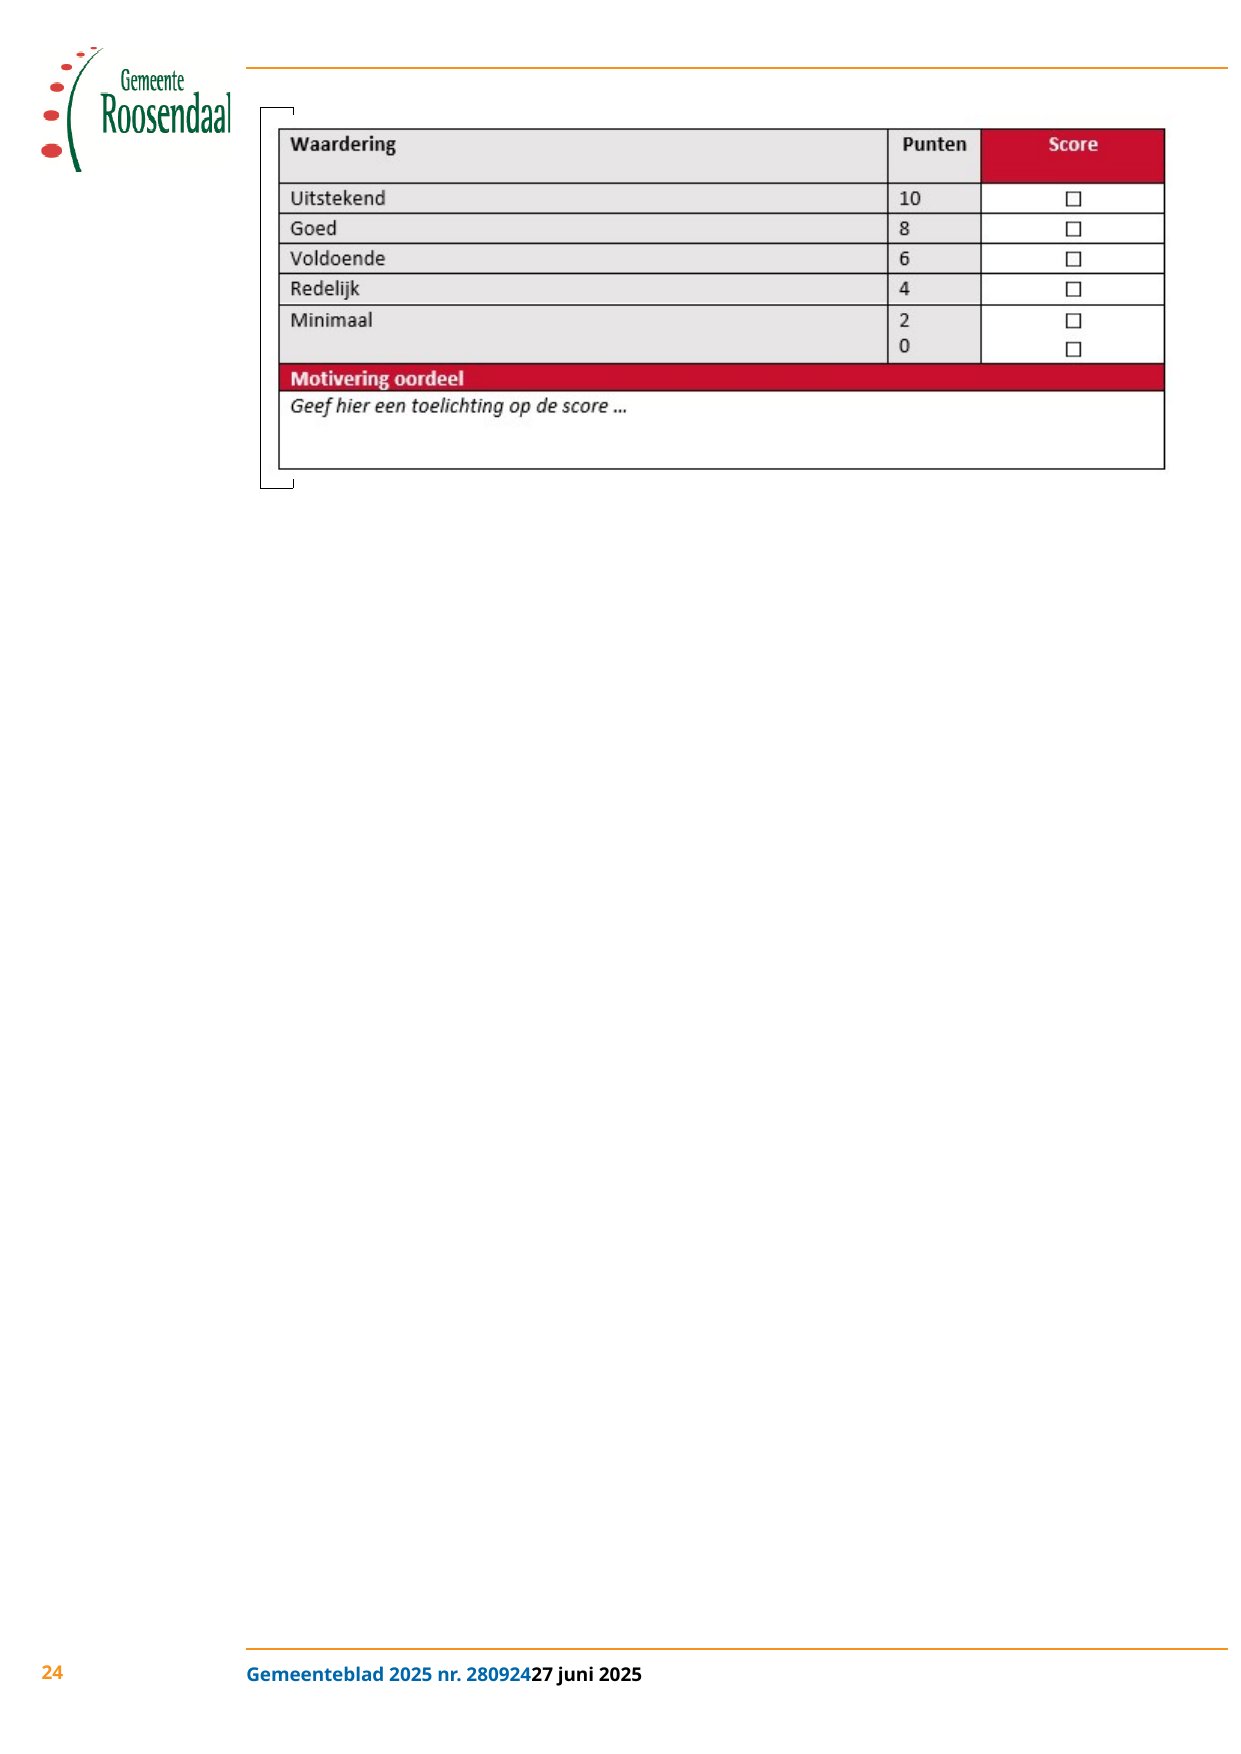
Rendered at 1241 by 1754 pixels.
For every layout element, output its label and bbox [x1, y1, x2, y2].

picture [41, 47, 231, 172]
picture [268, 115, 1173, 479]
